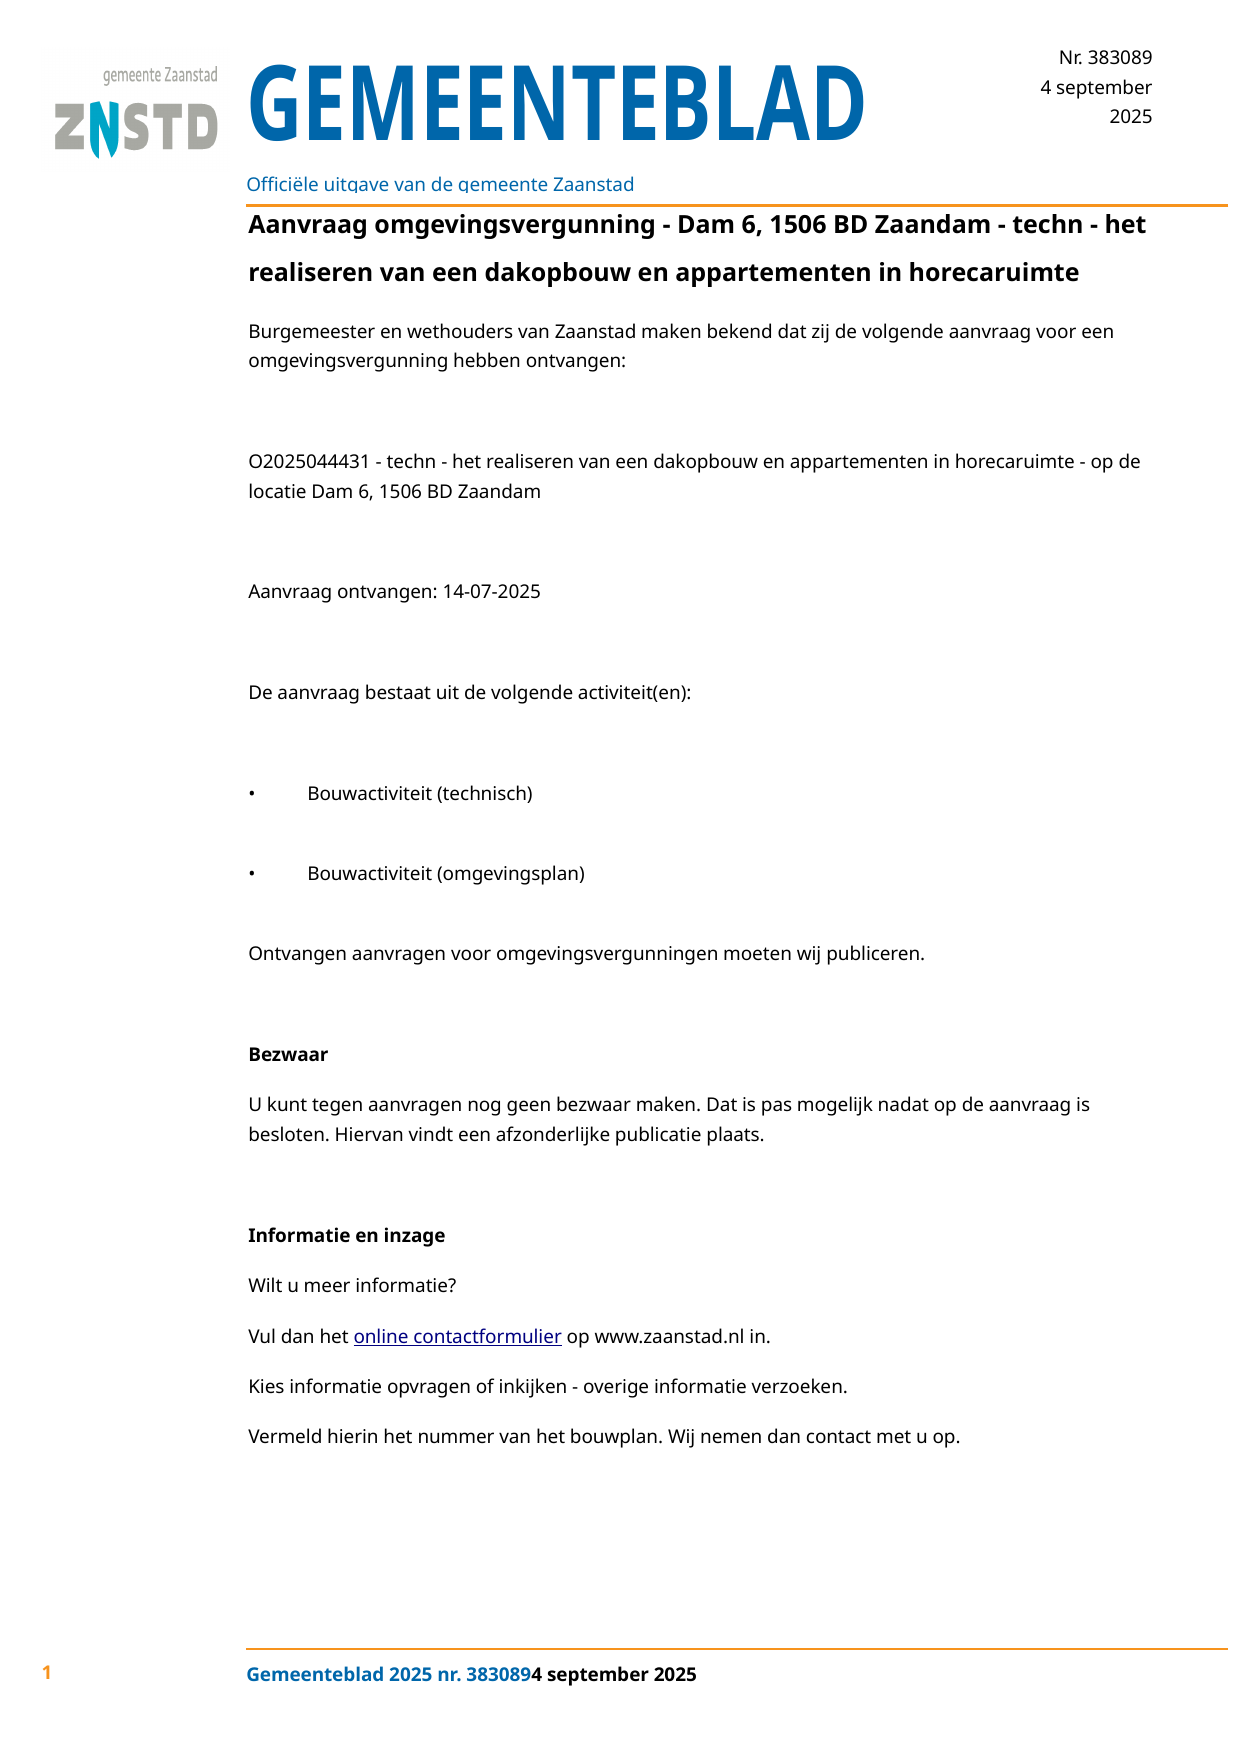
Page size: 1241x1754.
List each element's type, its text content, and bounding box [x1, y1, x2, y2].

text Aanvraag omgevingsvergunning - Dam 6, 1506 BD Zaandam - techn - het realiseren van een dakopbouw en appartementen in horecaruimte [248, 207, 1152, 288]
text Vul dan het online contactformulier op www.zaanstad.nl in. [248, 1323, 1152, 1349]
text Aanvraag ontvangen: 14-07-2025 [248, 579, 1152, 604]
text Vermeld hierin het nummer van het bouwplan. Wij nemen dan contact met u op. [248, 1424, 1152, 1449]
text Informatie en inzage [248, 1222, 1152, 1248]
text O2025044431 - techn - het realiseren van een dakopbouw en appartementen in horecaruimte - op de locatie Dam 6, 1506 BD Zaandam [248, 448, 1152, 504]
list Bouwactiviteit (technisch) [248, 780, 1152, 806]
text De aanvraag bestaat uit de volgende activiteit(en): [248, 679, 1152, 705]
picture [41, 47, 231, 172]
text Kies informatie opvragen of inkijken - overige informatie verzoeken. [248, 1373, 1152, 1399]
list Bouwactiviteit (omgevingsplan) [248, 860, 1152, 886]
text Bezwaar [248, 1041, 1152, 1067]
text Wilt u meer informatie? [248, 1272, 1152, 1298]
text Burgemeester en wethouders van Zaanstad maken bekend dat zij de volgende aanvraag voor een omgevingsvergunning hebben ontvangen: [248, 318, 1152, 373]
text Ontvangen aanvragen voor omgevingsvergunningen moeten wij publiceren. [248, 940, 1152, 966]
text U kunt tegen aanvragen nog geen bezwaar maken. Dat is pas mogelijk nadat op de aanvraag is besloten. Hiervan vindt een afzonderlijke publicatie plaats. [248, 1092, 1152, 1147]
